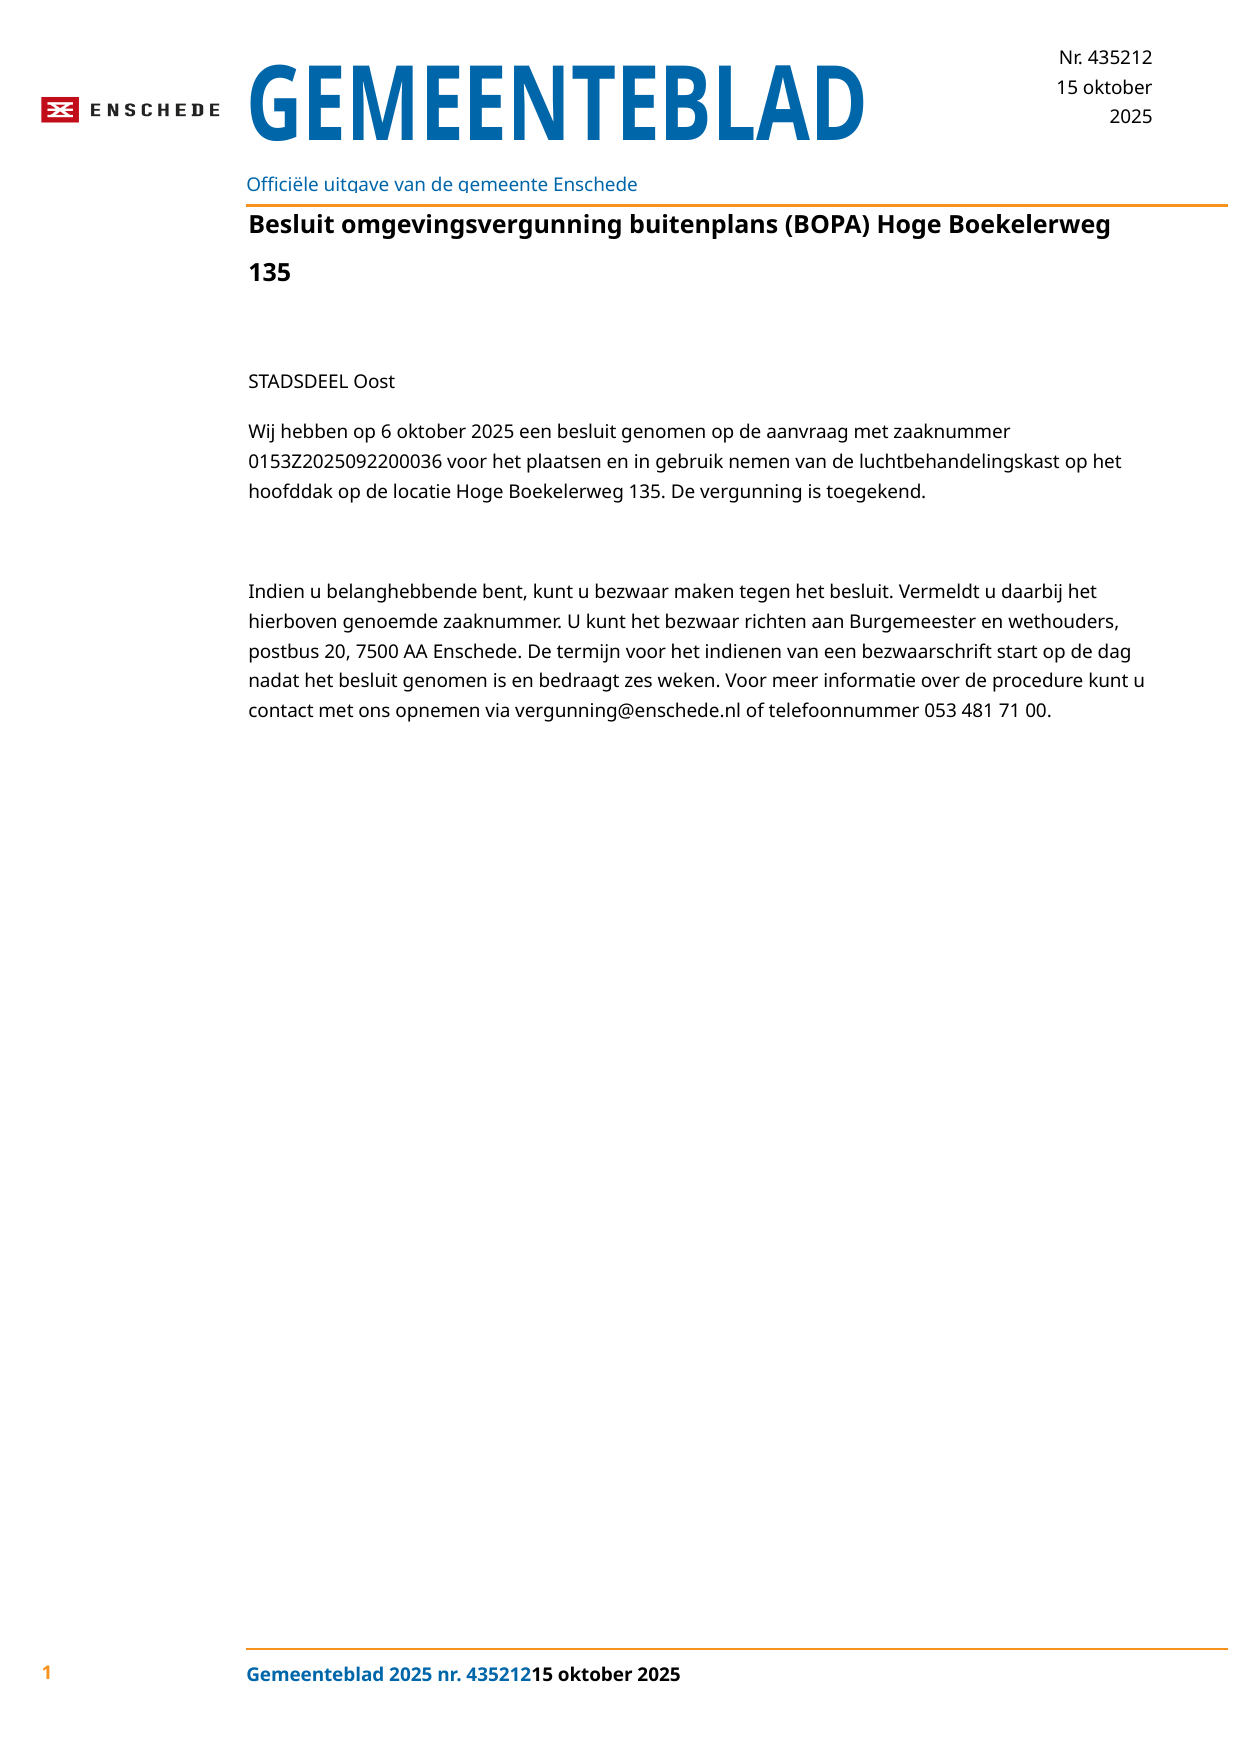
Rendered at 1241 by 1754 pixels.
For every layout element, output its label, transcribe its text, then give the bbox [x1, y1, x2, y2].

text Indien u belanghebbende bent, kunt u bezwaar maken tegen het besluit. Vermeldt u daarbij het hierboven genoemde zaaknummer. U kunt het bezwaar richten aan Burgemeester en wethouders, postbus 20, 7500 AA Enschede. De termijn voor het indienen van een bezwaarschrift start op de dag nadat het besluit genomen is en bedraagt zes weken. Voor meer informatie over de procedure kunt u contact met ons opnemen via vergunning@enschede.nl of telefoonnummer 053 481 71 00. [248, 579, 1152, 723]
text Besluit omgevingsvergunning buitenplans (BOPA) Hoge Boekelerweg 135 [248, 207, 1152, 288]
text STADSDEEL Oost [248, 368, 1152, 394]
text Wij hebben op 6 oktober 2025 een besluit genomen op de aanvraag met zaaknummer 0153Z2025092200036 voor het plaatsen en in gebruik nemen van de luchtbehandelingskast op het hoofddak op de locatie Hoge Boekelerweg 135. De vergunning is toegekend. [248, 419, 1152, 504]
picture [41, 47, 231, 172]
